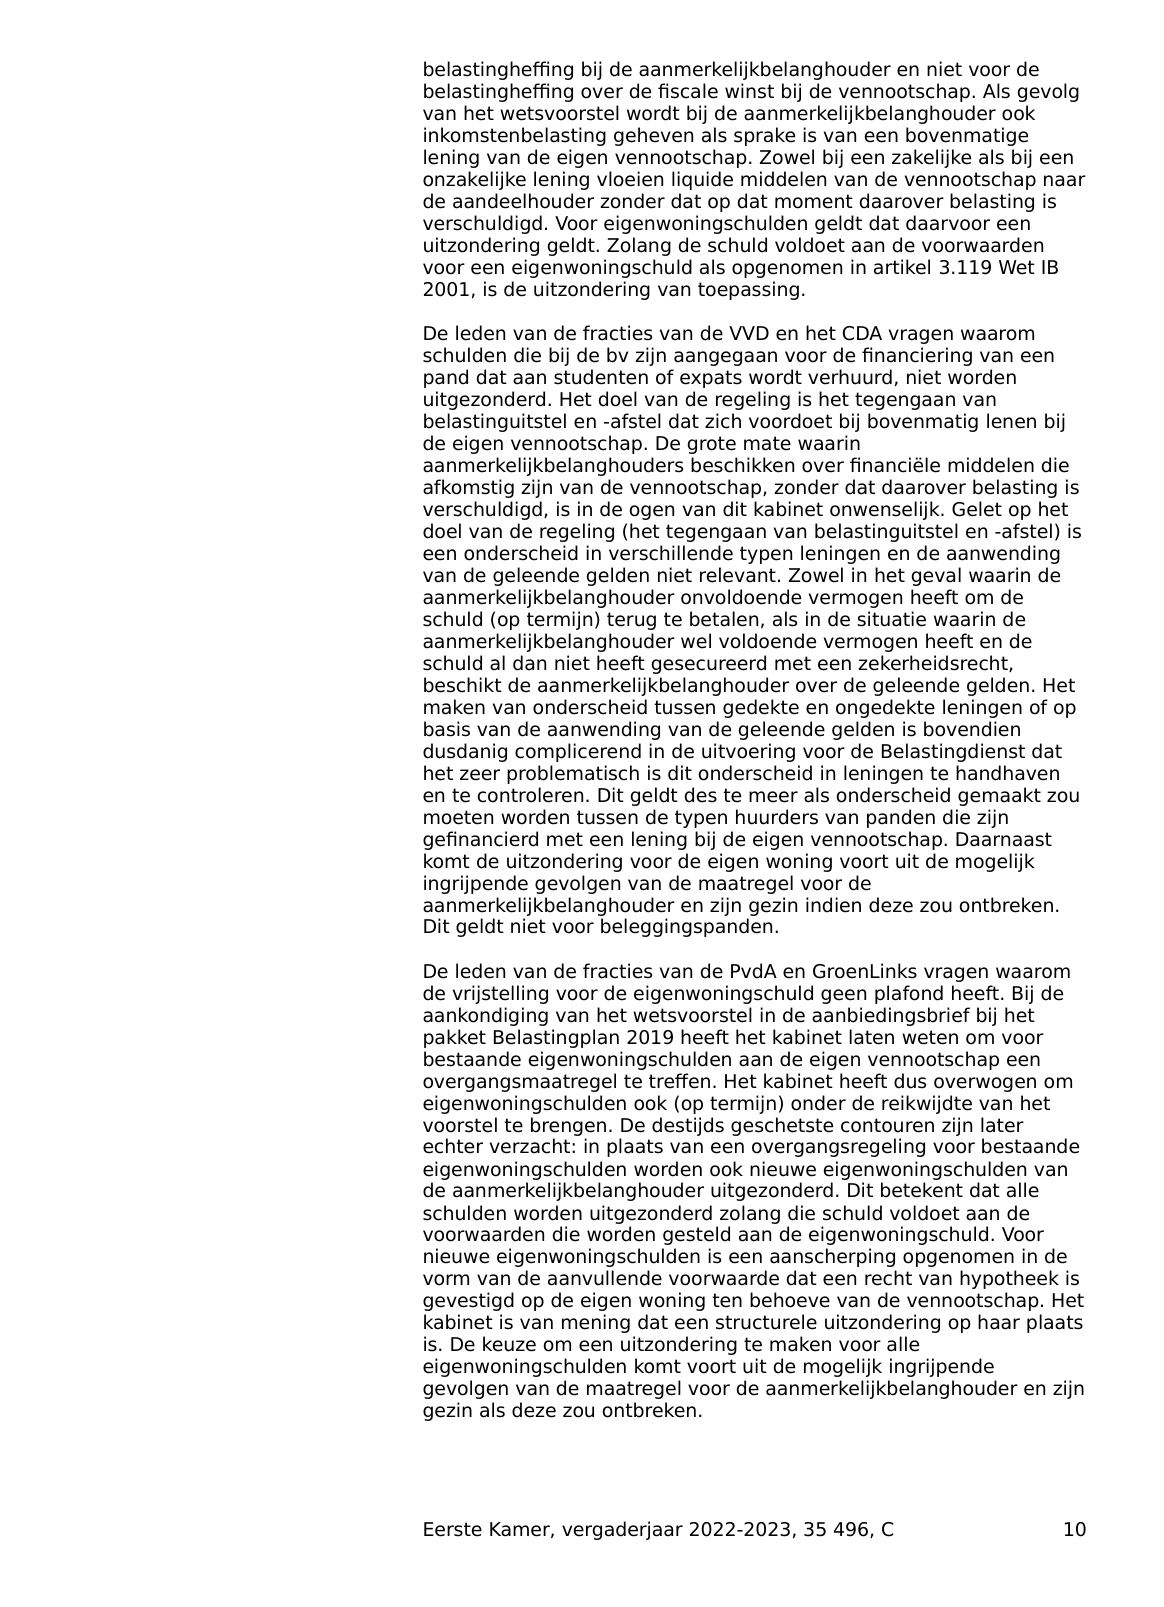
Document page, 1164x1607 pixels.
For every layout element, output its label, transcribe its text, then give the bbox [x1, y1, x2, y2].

text De leden van de fracties van de PvdA en GroenLinks vragen waarom de vrijstelling voor de eigenwoningschuld geen plafond heeft. Bij de aankondiging van het wetsvoorstel in de aanbiedingsbrief bij het pakket Belastingplan 2019 heeft het kabinet laten weten om voor bestaande eigenwoningschulden aan de eigen vennootschap een overgangsmaatregel te treffen. Het kabinet heeft dus overwogen om eigenwoningschulden ook (op termijn) onder de reikwijdte van het voorstel te brengen. De destijds geschetste contouren zijn later echter verzacht: in plaats van een overgangsregeling voor bestaande eigenwoningschulden worden ook nieuwe eigenwoningschulden van de aanmerkelijkbelanghouder uitgezonderd. Dit betekent dat alle schulden worden uitgezonderd zolang die schuld voldoet aan de voorwaarden die worden gesteld aan de eigenwoningschuld. Voor nieuwe eigenwoningschulden is een aanscherping opgenomen in de vorm van de aanvullende voorwaarde dat een recht van hypotheek is gevestigd op de eigen woning ten behoeve van de vennootschap. Het kabinet is van mening dat een structurele uitzondering op haar plaats is. De keuze om een uitzondering te maken voor alle eigenwoningschulden komt voort uit de mogelijk ingrijpende gevolgen van de maatregel voor de aanmerkelijkbelanghouder en zijn gezin als deze zou ontbreken. [422, 961, 1087, 1422]
text De leden van de fracties van de VVD en het CDA vragen waarom schulden die bij de bv zijn aangegaan voor de financiering van een pand dat aan studenten of expats wordt verhuurd, niet worden uitgezonderd. Het doel van de regeling is het tegengaan van belastinguitstel en -afstel dat zich voordoet bij bovenmatig lenen bij de eigen vennootschap. De grote mate waarin aanmerkelijkbelanghouders beschikken over financiële middelen die afkomstig zijn van de vennootschap, zonder dat daarover belasting is verschuldigd, is in de ogen van dit kabinet onwenselijk. Gelet op het doel van de regeling (het tegengaan van belastinguitstel en -afstel) is een onderscheid in verschillende typen leningen en de aanwending van de geleende gelden niet relevant. Zowel in het geval waarin de aanmerkelijkbelanghouder onvoldoende vermogen heeft om de schuld (op termijn) terug te betalen, als in de situatie waarin de aanmerkelijkbelanghouder wel voldoende vermogen heeft en de schuld al dan niet heeft gesecureerd met een zekerheidsrecht, beschikt de aanmerkelijkbelanghouder over de geleende gelden. Het maken van onderscheid tussen gedekte en ongedekte leningen of op basis van de aanwending van de geleende gelden is bovendien dusdanig complicerend in de uitvoering voor de Belastingdienst dat het zeer problematisch is dit onderscheid in leningen te handhaven en te controleren. Dit geldt des te meer als onderscheid gemaakt zou moeten worden tussen de typen huurders van panden die zijn gefinancierd met een lening bij de eigen vennootschap. Daarnaast komt de uitzondering voor de eigen woning voort uit de mogelijk ingrijpende gevolgen van de maatregel voor de aanmerkelijkbelanghouder en zijn gezin indien deze zou ontbreken. Dit geldt niet voor beleggingspanden. [422, 323, 1087, 938]
text belastingheffing bij de aanmerkelijkbelanghouder en niet voor de belastingheffing over de fiscale winst bij de vennootschap. Als gevolg van het wetsvoorstel wordt bij de aanmerkelijkbelanghouder ook inkomstenbelasting geheven als sprake is van een bovenmatige lening van de eigen vennootschap. Zowel bij een zakelijke als bij een onzakelijke lening vloeien liquide middelen van de vennootschap naar de aandeelhouder zonder dat op dat moment daarover belasting is verschuldigd. Voor eigenwoningschulden geldt dat daarvoor een uitzondering geldt. Zolang de schuld voldoet aan de voorwaarden voor een eigenwoningschuld als opgenomen in artikel 3.119 Wet IB 2001, is de uitzondering van toepassing. [422, 59, 1087, 301]
